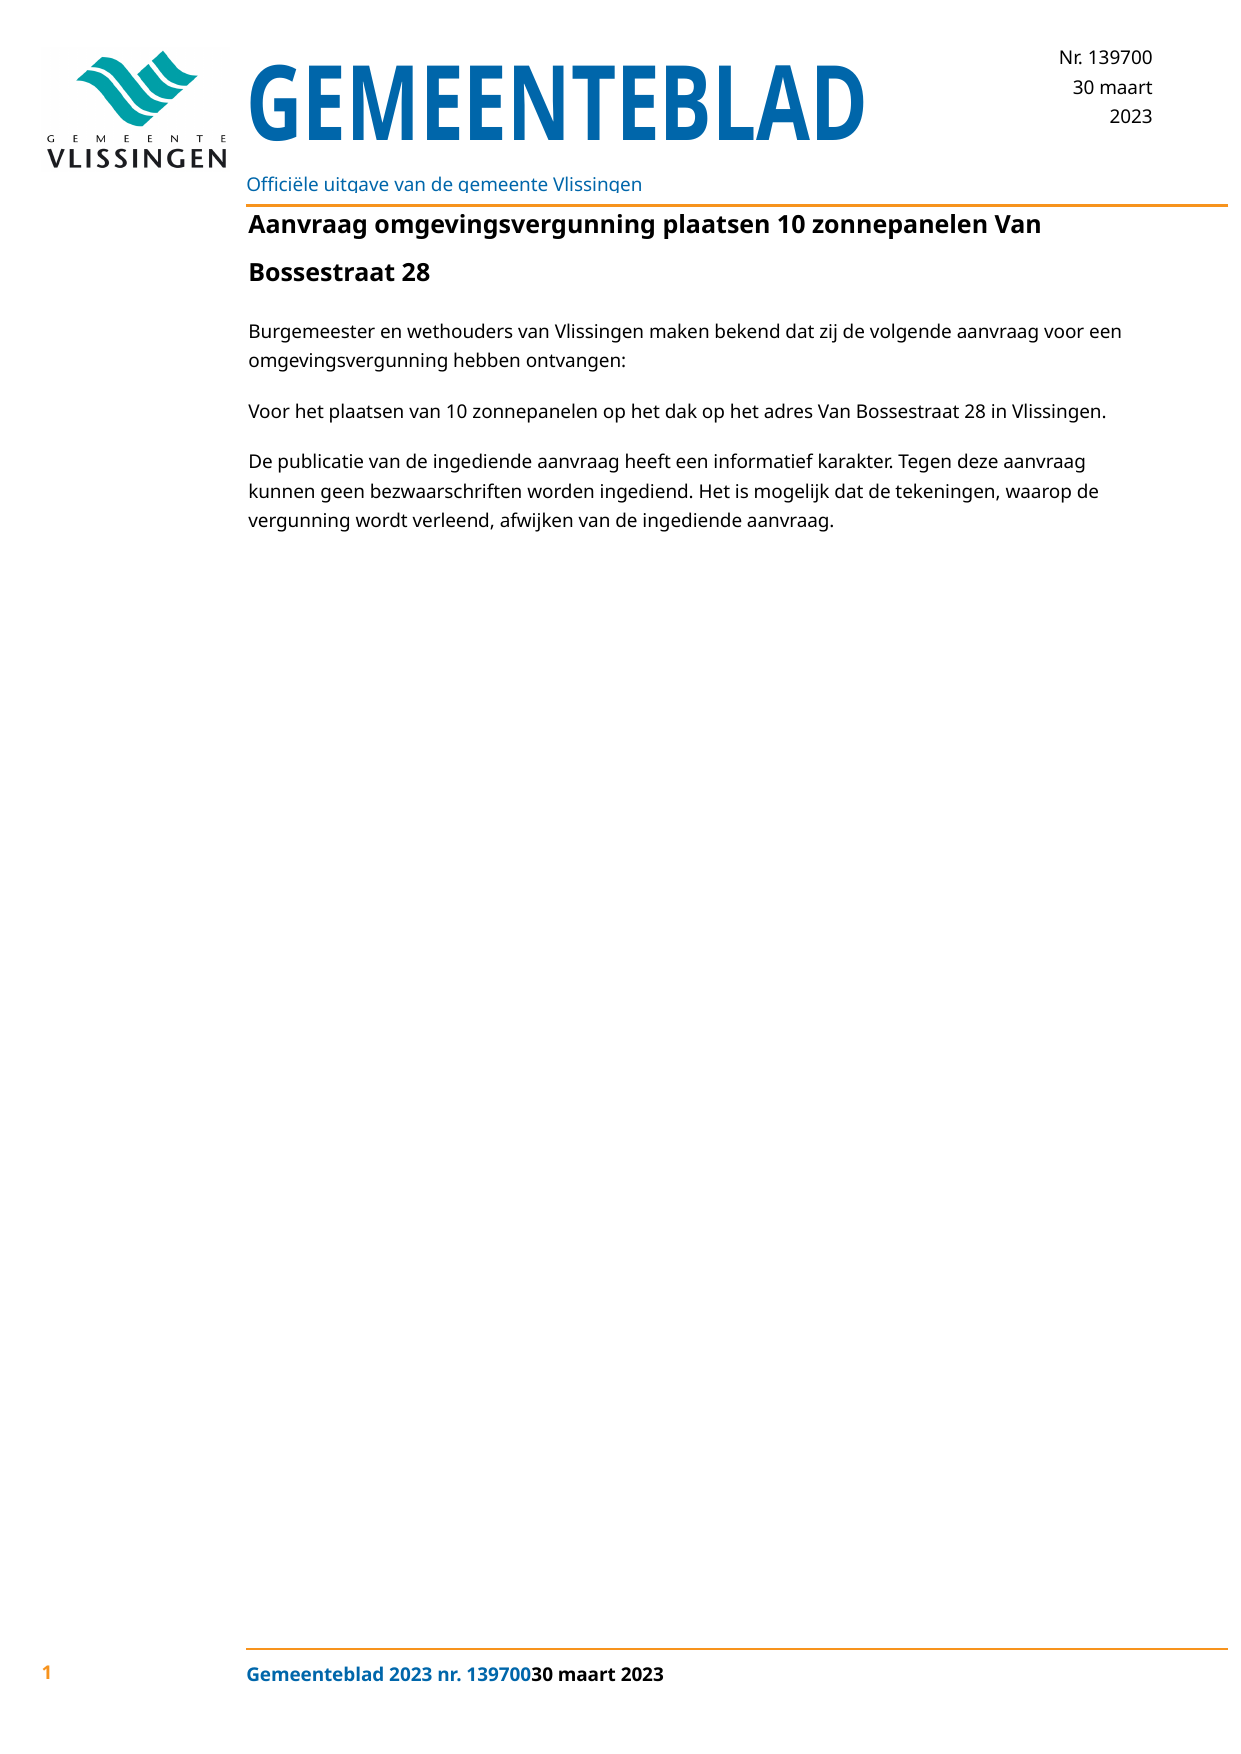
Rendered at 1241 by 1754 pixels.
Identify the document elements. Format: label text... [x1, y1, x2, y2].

text Voor het plaatsen van 10 zonnepanelen op het dak op het adres Van Bossestraat 28 in Vlissingen. [248, 398, 1152, 424]
text Burgemeester en wethouders van Vlissingen maken bekend dat zij de volgende aanvraag voor een omgevingsvergunning hebben ontvangen: [248, 318, 1152, 373]
text De publicatie van de ingediende aanvraag heeft een informatief karakter. Tegen deze aanvraag kunnen geen bezwaarschriften worden ingediend. Het is mogelijk dat de tekeningen, waarop de vergunning wordt verleend, afwijken van de ingediende aanvraag. [248, 448, 1152, 533]
picture [41, 47, 231, 172]
text Aanvraag omgevingsvergunning plaatsen 10 zonnepanelen Van Bossestraat 28 [248, 207, 1152, 288]
